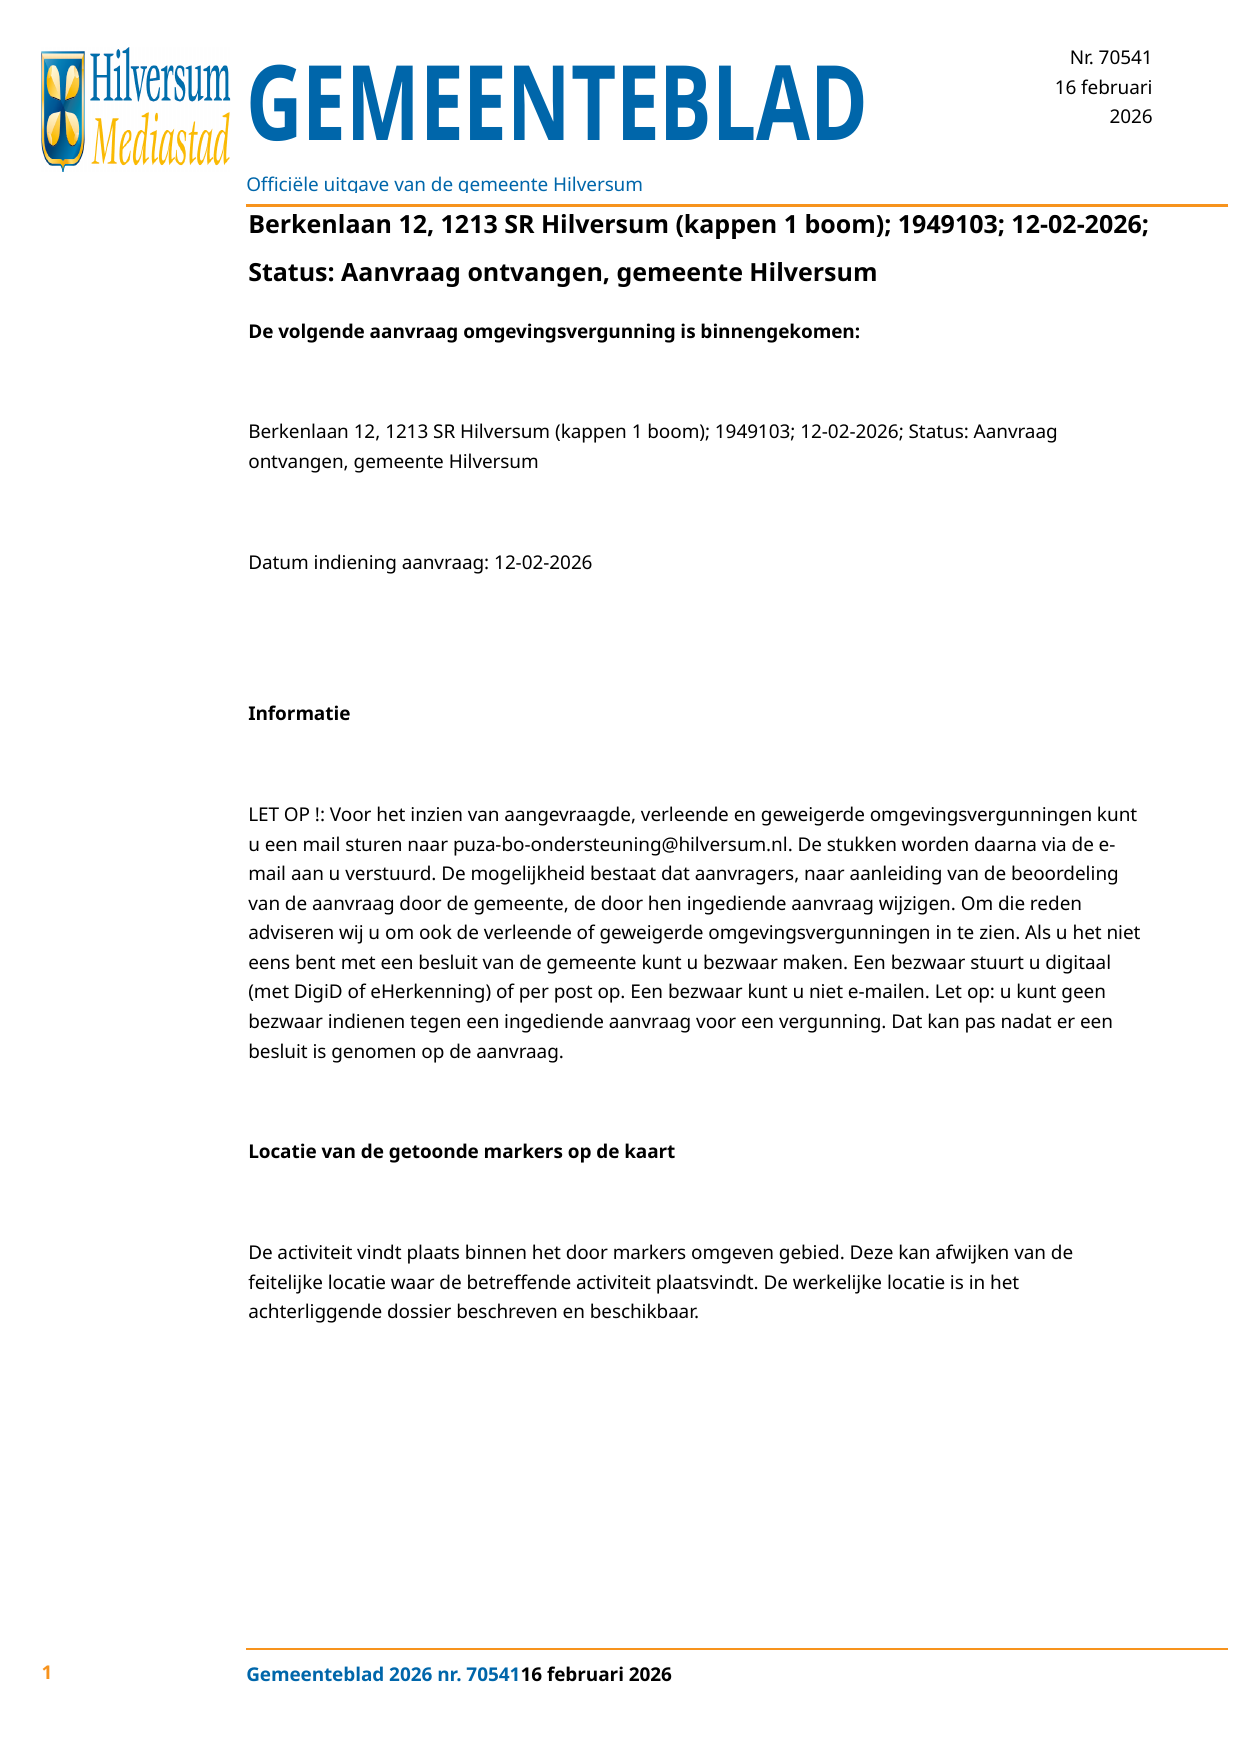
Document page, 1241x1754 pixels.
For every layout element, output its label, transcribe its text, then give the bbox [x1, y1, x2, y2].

text LET OP !: Voor het inzien van aangevraagde, verleende en geweigerde omgevingsvergunningen kunt u een mail sturen naar puza-bo-ondersteuning@hilversum.nl. De stukken worden daarna via de e-mail aan u verstuurd. De mogelijkheid bestaat dat aanvragers, naar aanleiding van de beoordeling van de aanvraag door de gemeente, de door hen ingediende aanvraag wijzigen. Om die reden adviseren wij u om ook de verleende of geweigerde omgevingsvergunningen in te zien. Als u het niet eens bent met een besluit van de gemeente kunt u bezwaar maken. Een bezwaar stuurt u digitaal (met DigiD of eHerkenning) of per post op. Een bezwaar kunt u niet e-mailen. Let op: u kunt geen bezwaar indienen tegen een ingediende aanvraag voor een vergunning. Dat kan pas nadat er een besluit is genomen op de aanvraag. [248, 801, 1152, 1064]
text De activiteit vindt plaats binnen het door markers omgeven gebied. Deze kan afwijken van de feitelijke locatie waar de betreffende activiteit plaatsvindt. De werkelijke locatie is in het achterliggende dossier beschreven en beschikbaar. [248, 1239, 1152, 1324]
picture [41, 47, 231, 172]
text De volgende aanvraag omgevingsvergunning is binnengekomen: [248, 318, 1152, 344]
text Berkenlaan 12, 1213 SR Hilversum (kappen 1 boom); 1949103; 12-02-2026; Status: Aanvraag ontvangen, gemeente Hilversum [248, 419, 1152, 474]
text Locatie van de getoonde markers op de kaart [248, 1139, 1152, 1164]
text Informatie [248, 700, 1152, 726]
text Berkenlaan 12, 1213 SR Hilversum (kappen 1 boom); 1949103; 12-02-2026; Status: Aanvraag ontvangen, gemeente Hilversum [248, 207, 1152, 288]
text Datum indiening aanvraag: 12-02-2026 [248, 549, 1152, 575]
